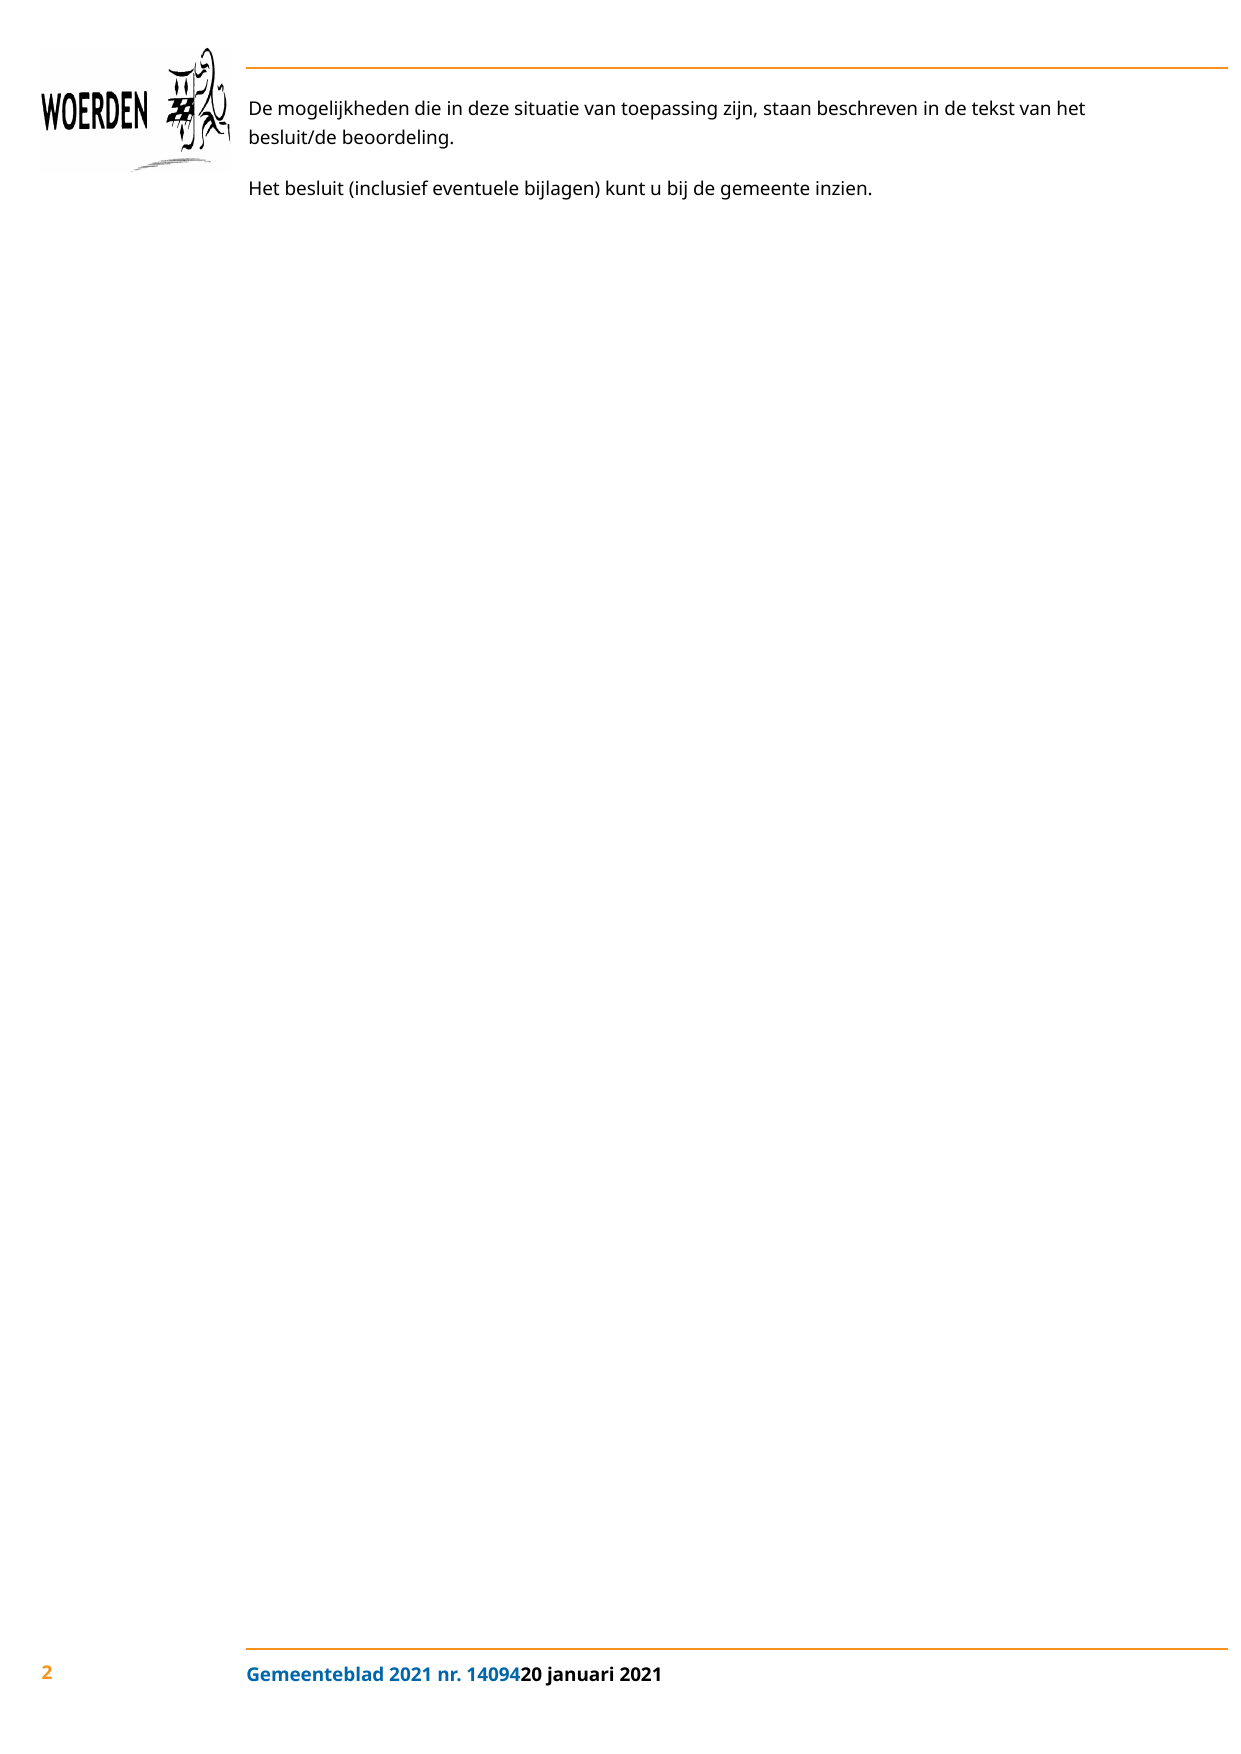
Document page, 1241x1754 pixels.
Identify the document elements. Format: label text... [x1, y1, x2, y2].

text Het besluit (inclusief eventuele bijlagen) kunt u bij de gemeente inzien. [248, 175, 1152, 201]
text De mogelijkheden die in deze situatie van toepassing zijn, staan beschreven in de tekst van het besluit/de beoordeling. [248, 95, 1152, 150]
picture [41, 47, 231, 172]
